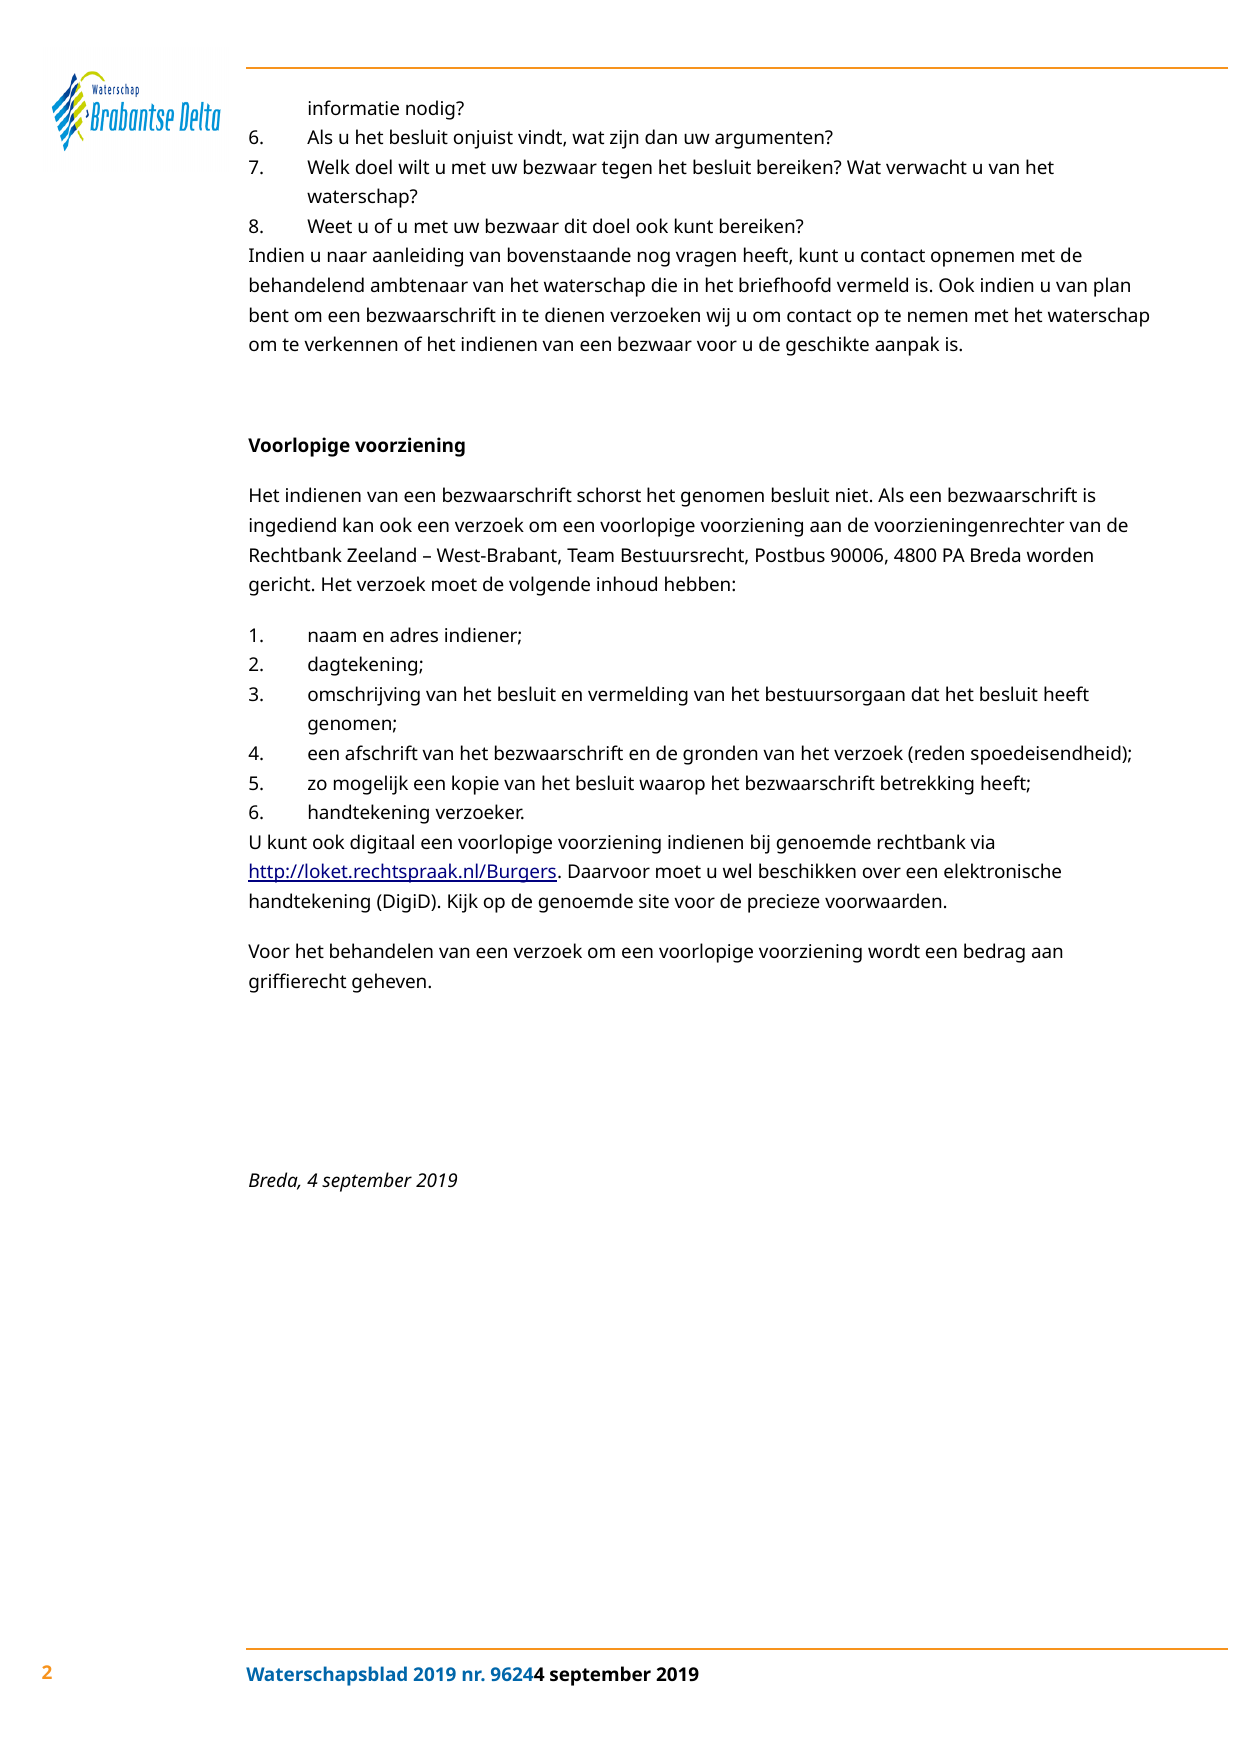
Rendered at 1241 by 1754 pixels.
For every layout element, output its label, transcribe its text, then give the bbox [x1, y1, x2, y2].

list naam en adres indiener; [248, 622, 1152, 648]
list Als u het besluit onjuist vindt, wat zijn dan uw argumenten? [248, 124, 1152, 150]
text Het indienen van een bezwaarschrift schorst het genomen besluit niet. Als een bezwaarschrift is ingediend kan ook een verzoek om een voorlopige voorziening aan de voorzieningenrechter van de Rechtbank Zeeland – West-Brabant, Team Bestuursrecht, Postbus 90006, 4800 PA Breda worden gericht. Het verzoek moet de volgende inhoud hebben: [248, 483, 1152, 597]
picture [41, 47, 231, 172]
list omschrijving van het besluit en vermelding van het bestuursorgaan dat het besluit heeft genomen; [248, 681, 1152, 736]
list dagtekening; [248, 651, 1152, 677]
list Weet u of u met uw bezwaar dit doel ook kunt bereiken? [248, 213, 1152, 239]
text U kunt ook digitaal een voorlopige voorziening indienen bij genoemde rechtbank via http://loket.rechtspraak.nl/Burgers. Daarvoor moet u wel beschikken over een elektronische handtekening (DigiD). Kijk op de genoemde site voor de precieze voorwaarden. [248, 829, 1152, 914]
text Voor het behandelen van een verzoek om een voorlopige voorziening wordt een bedrag aan griffierecht geheven. [248, 938, 1152, 994]
text Voorlopige voorziening [248, 432, 1152, 458]
list informatie nodig? [248, 95, 1152, 121]
text Indien u naar aanleiding van bovenstaande nog vragen heeft, kunt u contact opnemen met de behandelend ambtenaar van het waterschap die in het briefhoofd vermeld is. Ook indien u van plan bent om een bezwaarschrift in te dienen verzoeken wij u om contact op te nemen met het waterschap om te verkennen of het indienen van een bezwaar voor u de geschikte aanpak is. [248, 243, 1152, 357]
list Welk doel wilt u met uw bezwaar tegen het besluit bereiken? Wat verwacht u van het waterschap? [248, 154, 1152, 209]
list een afschrift van het bezwaarschrift en de gronden van het verzoek (reden spoedeisendheid); [248, 740, 1152, 766]
list zo mogelijk een kopie van het besluit waarop het bezwaarschrift betrekking heeft; [248, 770, 1152, 796]
text Breda, 4 september 2019 [248, 1167, 1152, 1193]
list handtekening verzoeker. [248, 799, 1152, 825]
